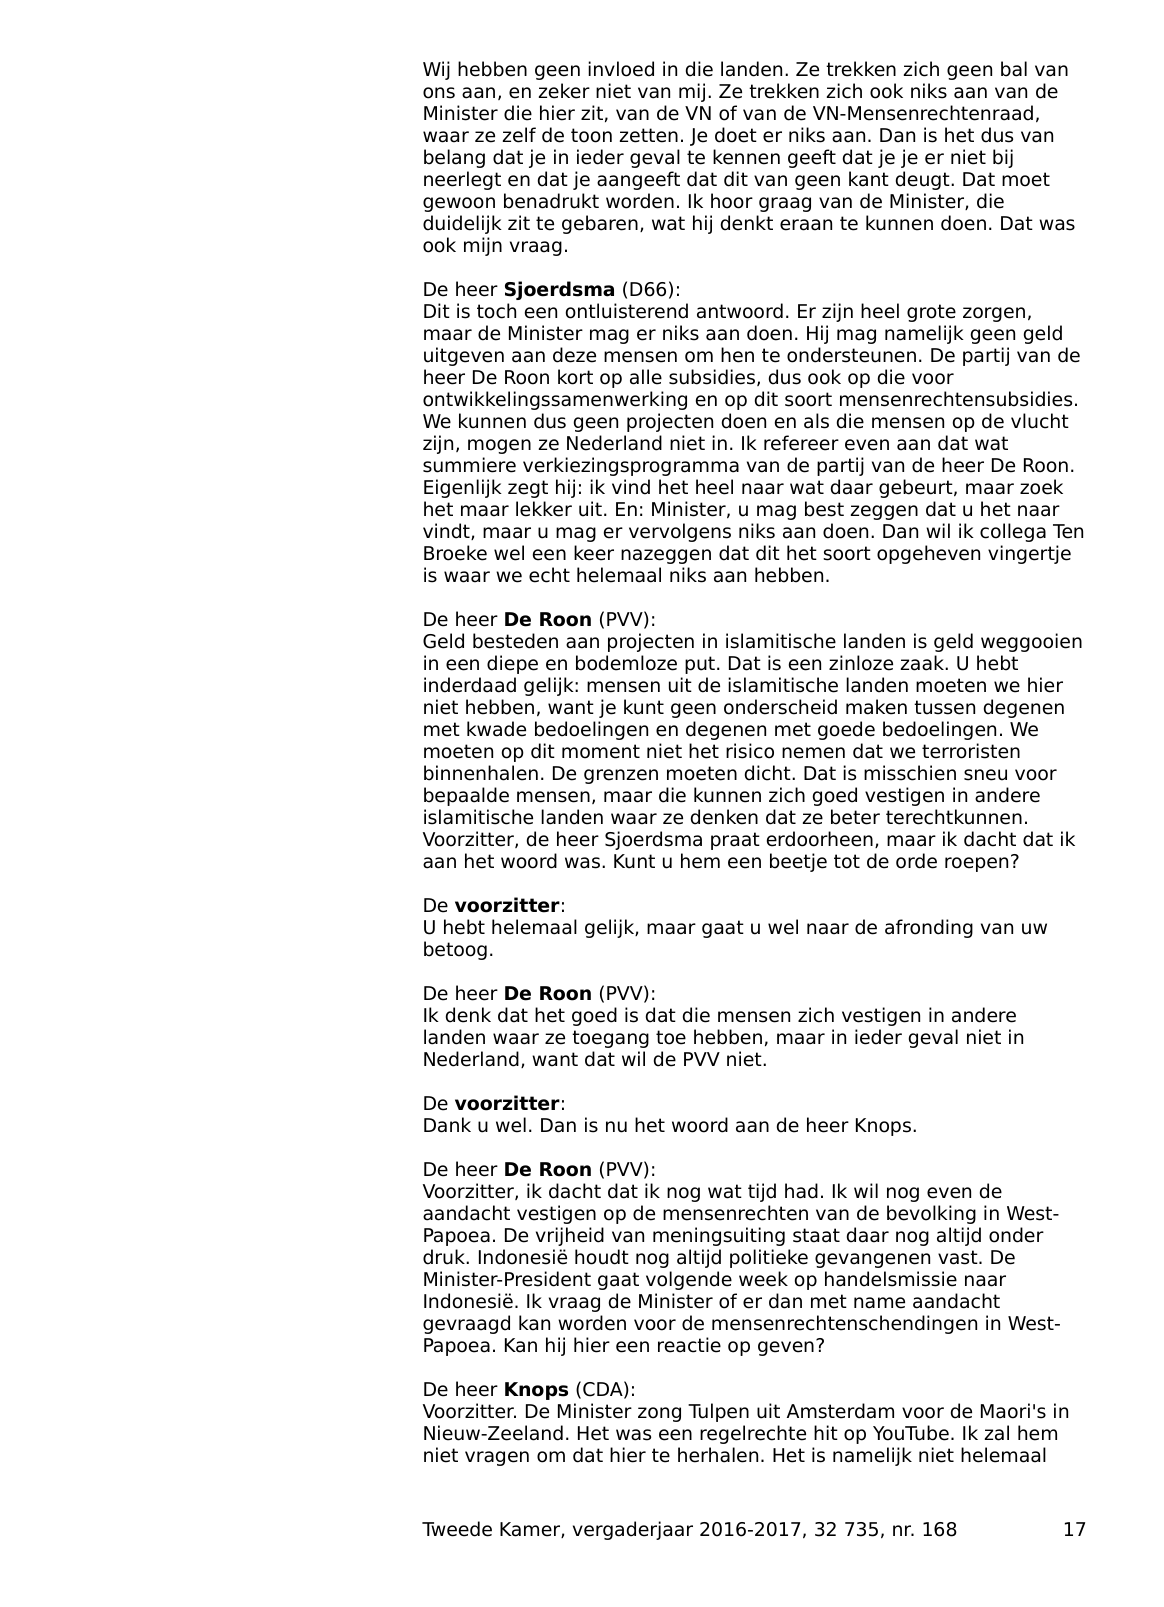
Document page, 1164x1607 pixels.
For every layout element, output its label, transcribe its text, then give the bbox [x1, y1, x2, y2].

text Geld besteden aan projecten in islamitische landen is geld weggooien in een diepe en bodemloze put. Dat is een zinloze zaak. U hebt inderdaad gelijk: mensen uit de islamitische landen moeten we hier niet hebben, want je kunt geen onderscheid maken tussen degenen met kwade bedoelingen en degenen met goede bedoelingen. We moeten op dit moment niet het risico nemen dat we terroristen binnenhalen. De grenzen moeten dicht. Dat is misschien sneu voor bepaalde mensen, maar die kunnen zich goed vestigen in andere islamitische landen waar ze denken dat ze beter terechtkunnen. [422, 631, 1087, 829]
text Dit is toch een ontluisterend antwoord. Er zijn heel grote zorgen, maar de Minister mag er niks aan doen. Hij mag namelijk geen geld uitgeven aan deze mensen om hen te ondersteunen. De partij van de heer De Roon kort op alle subsidies, dus ook op die voor ontwikkelingssamenwerking en op dit soort mensenrechtensubsidies. We kunnen dus geen projecten doen en als die mensen op de vlucht zijn, mogen ze Nederland niet in. Ik refereer even aan dat wat summiere verkiezingsprogramma van de partij van de heer De Roon. Eigenlijk zegt hij: ik vind het heel naar wat daar gebeurt, maar zoek het maar lekker uit. En: Minister, u mag best zeggen dat u het naar vindt, maar u mag er vervolgens niks aan doen. Dan wil ik collega Ten Broeke wel een keer nazeggen dat dit het soort opgeheven vingertje is waar we echt helemaal niks aan hebben. [422, 301, 1087, 587]
text Voorzitter, de heer Sjoerdsma praat erdoorheen, maar ik dacht dat ik aan het woord was. Kunt u hem een beetje tot de orde roepen? [422, 829, 1087, 873]
text Voorzitter, ik dacht dat ik nog wat tijd had. Ik wil nog even de aandacht vestigen op de mensenrechten van de bevolking in West-Papoea. De vrijheid van meningsuiting staat daar nog altijd onder druk. Indonesië houdt nog altijd politieke gevangenen vast. De Minister-President gaat volgende week op handelsmissie naar Indonesië. Ik vraag de Minister of er dan met name aandacht gevraagd kan worden voor de mensenrechtenschendingen in West-Papoea. Kan hij hier een reactie op geven? [422, 1181, 1087, 1357]
text U hebt helemaal gelijk, maar gaat u wel naar de afronding van uw betoog. [422, 917, 1087, 961]
text De heer De Roon (PVV): [422, 1159, 1087, 1181]
text Voorzitter. De Minister zong Tulpen uit Amsterdam voor de Maori's in Nieuw-Zeeland. Het was een regelrechte hit op YouTube. Ik zal hem niet vragen om dat hier te herhalen. Het is namelijk niet helemaal [422, 1401, 1087, 1467]
text Dank u wel. Dan is nu het woord aan de heer Knops. [422, 1115, 1087, 1137]
text Ik denk dat het goed is dat die mensen zich vestigen in andere landen waar ze toegang toe hebben, maar in ieder geval niet in Nederland, want dat wil de PVV niet. [422, 1005, 1087, 1071]
text De voorzitter: [422, 895, 1087, 917]
text De heer Knops (CDA): [422, 1379, 1087, 1401]
text De heer Sjoerdsma (D66): [422, 279, 1087, 301]
text Wij hebben geen invloed in die landen. Ze trekken zich geen bal van ons aan, en zeker niet van mij. Ze trekken zich ook niks aan van de Minister die hier zit, van de VN of van de VN-Mensenrechtenraad, waar ze zelf de toon zetten. Je doet er niks aan. Dan is het dus van belang dat je in ieder geval te kennen geeft dat je je er niet bij neerlegt en dat je aangeeft dat dit van geen kant deugt. Dat moet gewoon benadrukt worden. Ik hoor graag van de Minister, die duidelijk zit te gebaren, wat hij denkt eraan te kunnen doen. Dat was ook mijn vraag. [422, 59, 1087, 257]
text De heer De Roon (PVV): [422, 983, 1087, 1005]
text De voorzitter: [422, 1093, 1087, 1115]
text De heer De Roon (PVV): [422, 609, 1087, 631]
